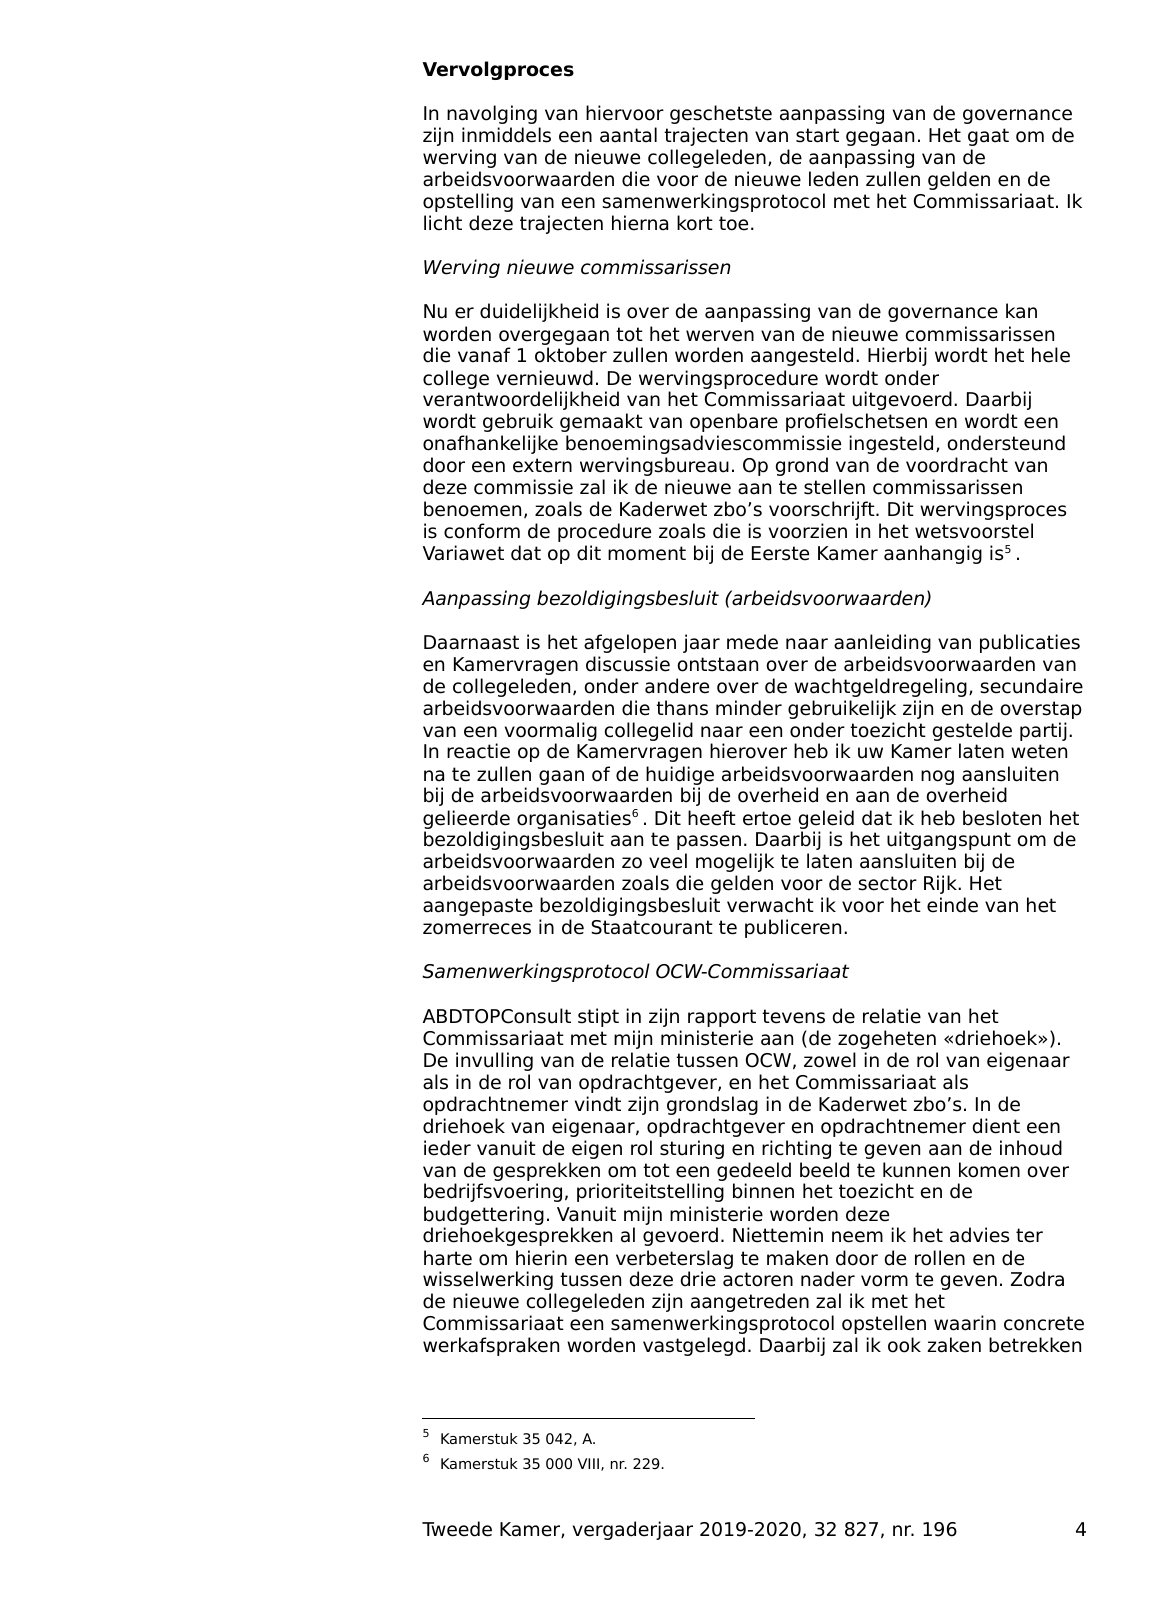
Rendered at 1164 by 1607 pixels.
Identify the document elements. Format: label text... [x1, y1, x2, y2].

text Daarnaast is het afgelopen jaar mede naar aanleiding van publicaties en Kamervragen discussie ontstaan over de arbeidsvoorwaarden van de collegeleden, onder andere over de wachtgeldregeling, secundaire arbeidsvoorwaarden die thans minder gebruikelijk zijn en de overstap van een voormalig collegelid naar een onder toezicht gestelde partij. In reactie op de Kamervragen hierover heb ik uw Kamer laten weten na te zullen gaan of de huidige arbeidsvoorwaarden nog aansluiten bij de arbeidsvoorwaarden bij de overheid en aan de overheid gelieerde organisaties. Dit heeft ertoe geleid dat ik heb besloten het bezoldigingsbesluit aan te passen. Daarbij is het uitgangspunt om de arbeidsvoorwaarden zo veel mogelijk te laten aansluiten bij de arbeidsvoorwaarden zoals die gelden voor de sector Rijk. Het aangepaste bezoldigingsbesluit verwacht ik voor het einde van het zomerreces in de Staatcourant te publiceren. [422, 632, 1087, 939]
text Kamerstuk 35 042, A. [422, 1427, 1087, 1449]
subtitle Samenwerkingsprotocol OCW-Commissariaat [422, 961, 1087, 983]
subtitle Aanpassing bezoldigingsbesluit (arbeidsvoorwaarden) [422, 587, 1087, 609]
text ABDTOPConsult stipt in zijn rapport tevens de relatie van het Commissariaat met mijn ministerie aan (de zogeheten «driehoek»). De invulling van de relatie tussen OCW, zowel in de rol van eigenaar als in de rol van opdrachtgever, en het Commissariaat als opdrachtnemer vindt zijn grondslag in de Kaderwet zbo’s. In de driehoek van eigenaar, opdrachtgever en opdrachtnemer dient een ieder vanuit de eigen rol sturing en richting te geven aan de inhoud van de gesprekken om tot een gedeeld beeld te kunnen komen over bedrijfsvoering, prioriteitstelling binnen het toezicht en de budgettering. Vanuit mijn ministerie worden deze driehoekgesprekken al gevoerd. Niettemin neem ik het advies ter harte om hierin een verbeterslag te maken door de rollen en de wisselwerking tussen deze drie actoren nader vorm te geven. Zodra de nieuwe collegeleden zijn aangetreden zal ik met het Commissariaat een samenwerkingsprotocol opstellen waarin concrete werkafspraken worden vastgelegd. Daarbij zal ik ook zaken betrekken [422, 1006, 1087, 1357]
text Nu er duidelijkheid is over de aanpassing van de governance kan worden overgegaan tot het werven van de nieuwe commissarissen die vanaf 1 oktober zullen worden aangesteld. Hierbij wordt het hele college vernieuwd. De wervingsprocedure wordt onder verantwoordelijkheid van het Commissariaat uitgevoerd. Daarbij wordt gebruik gemaakt van openbare profielschetsen en wordt een onafhankelijke benoemingsadviescommissie ingesteld, ondersteund door een extern wervingsbureau. Op grond van de voordracht van deze commissie zal ik de nieuwe aan te stellen commissarissen benoemen, zoals de Kaderwet zbo’s voorschrijft. Dit wervingsproces is conform de procedure zoals die is voorzien in het wetsvoorstel Variawet dat op dit moment bij de Eerste Kamer aanhangig is. [422, 301, 1087, 565]
subtitle Werving nieuwe commissarissen [422, 257, 1087, 279]
subtitle Vervolgproces [422, 59, 1087, 81]
text In navolging van hiervoor geschetste aanpassing van de governance zijn inmiddels een aantal trajecten van start gegaan. Het gaat om de werving van de nieuwe collegeleden, de aanpassing van de arbeidsvoorwaarden die voor de nieuwe leden zullen gelden en de opstelling van een samenwerkingsprotocol met het Commissariaat. Ik licht deze trajecten hierna kort toe. [422, 103, 1087, 235]
text Kamerstuk 35 000 VIII, nr. 229. [422, 1452, 1087, 1474]
